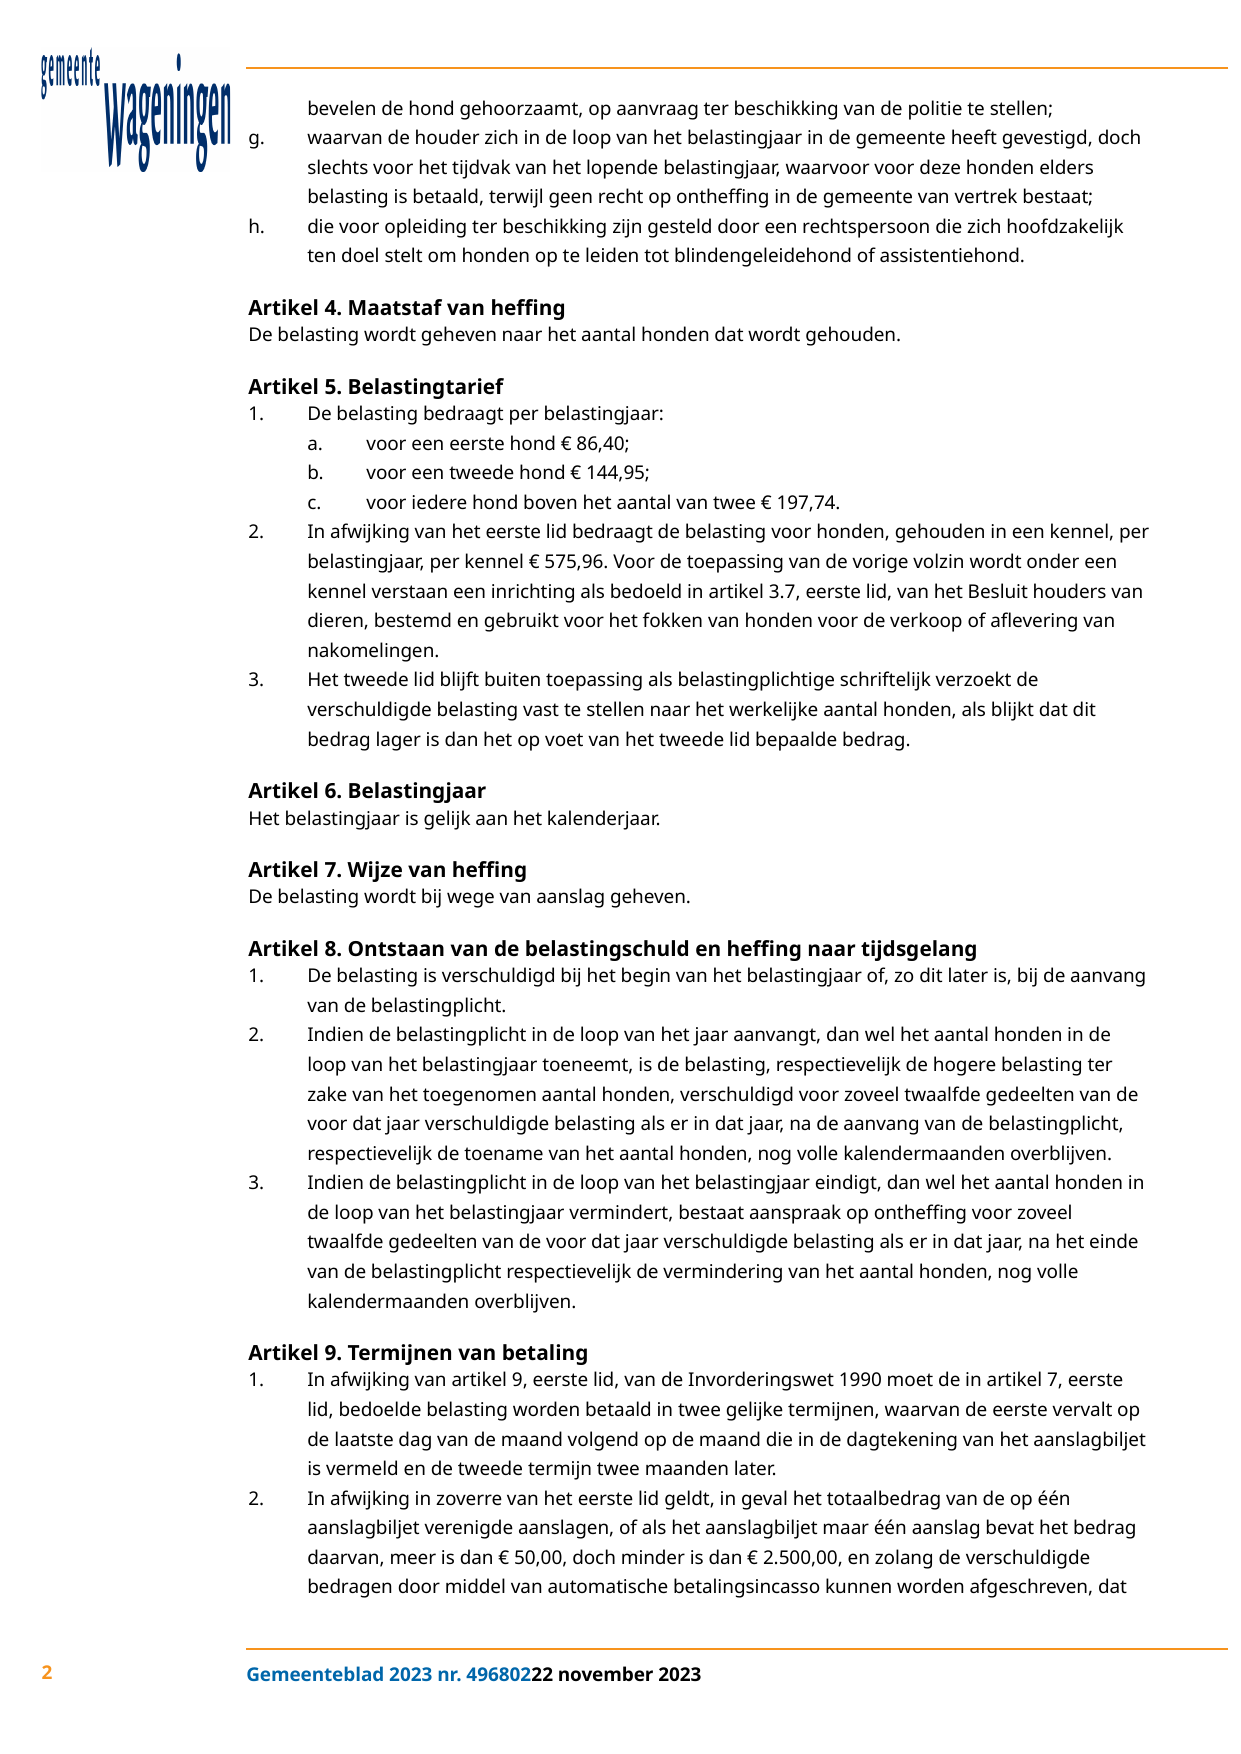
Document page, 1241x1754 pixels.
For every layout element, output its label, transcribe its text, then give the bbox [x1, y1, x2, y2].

text De belasting wordt geheven naar het aantal honden dat wordt gehouden. [248, 322, 1152, 347]
text De belasting wordt bij wege van aanslag geheven. [248, 883, 1152, 909]
list Indien de belastingplicht in de loop van het belastingjaar eindigt, dan wel het aantal honden in de loop van het belastingjaar vermindert, bestaat aanspraak op ontheffing voor zoveel twaalfde gedeelten van de voor dat jaar verschuldigde belasting als er in dat jaar, na het einde van de belastingplicht respectievelijk de vermindering van het aantal honden, nog volle kalendermaanden overblijven. [248, 1169, 1152, 1313]
list Indien de belastingplicht in de loop van het jaar aanvangt, dan wel het aantal honden in de loop van het belastingjaar toeneemt, is de belasting, respectievelijk de hogere belasting ter zake van het toegenomen aantal honden, verschuldigd voor zoveel twaalfde gedeelten van de voor dat jaar verschuldigde belasting als er in dat jaar, na de aanvang van de belastingplicht, respectievelijk de toename van het aantal honden, nog volle kalendermaanden overblijven. [248, 1022, 1152, 1166]
text Artikel 8. Ontstaan van de belastingschuld en heffing naar tijdsgelang [248, 934, 1152, 962]
text Artikel 5. Belastingtarief [248, 372, 1152, 400]
list die voor opleiding ter beschikking zijn gesteld door een rechtspersoon die zich hoofdzakelijk ten doel stelt om honden op te leiden tot blindengeleidehond of assistentiehond. [248, 213, 1152, 268]
text Artikel 4. Maatstaf van heffing [248, 293, 1152, 322]
list voor een tweede hond € 144,95; [307, 459, 1152, 485]
list De belasting bedraagt per belastingjaar: [248, 400, 1152, 426]
list voor een eerste hond € 86,40; [307, 430, 1152, 456]
text Artikel 9. Termijnen van betaling [248, 1338, 1152, 1367]
list In afwijking van het eerste lid bedraagt de belasting voor honden, gehouden in een kennel, per belastingjaar, per kennel € 575,96. Voor de toepassing van de vorige volzin wordt onder een kennel verstaan een inrichting als bedoeld in artikel 3.7, eerste lid, van het Besluit houders van dieren, bestemd en gebruikt voor het fokken van honden voor de verkoop of aflevering van nakomelingen. [248, 519, 1152, 663]
text Het belastingjaar is gelijk aan het kalenderjaar. [248, 805, 1152, 830]
list voor iedere hond boven het aantal van twee € 197,74. [307, 489, 1152, 515]
text Artikel 6. Belastingjaar [248, 776, 1152, 805]
list De belasting is verschuldigd bij het begin van het belastingjaar of, zo dit later is, bij de aanvang van de belastingplicht. [248, 962, 1152, 1018]
list In afwijking van artikel 9, eerste lid, van de Invorderingswet 1990 moet de in artikel 7, eerste lid, bedoelde belasting worden betaald in twee gelijke termijnen, waarvan de eerste vervalt op de laatste dag van de maand volgend op de maand die in de dagtekening van het aanslagbiljet is vermeld en de tweede termijn twee maanden later. [248, 1367, 1152, 1481]
list waarvan de houder zich in de loop van het belastingjaar in de gemeente heeft gevestigd, doch slechts voor het tijdvak van het lopende belastingjaar, waarvoor voor deze honden elders belasting is betaald, terwijl geen recht op ontheffing in de gemeente van vertrek bestaat; [248, 124, 1152, 209]
list bevelen de hond gehoorzaamt, op aanvraag ter beschikking van de politie te stellen; [248, 95, 1152, 121]
text Artikel 7. Wijze van heffing [248, 855, 1152, 883]
list In afwijking in zoverre van het eerste lid geldt, in geval het totaalbedrag van de op één aanslagbiljet verenigde aanslagen, of als het aanslagbiljet maar één aanslag bevat het bedrag daarvan, meer is dan € 50,00, doch minder is dan € 2.500,00, en zolang de verschuldigde bedragen door middel van automatische betalingsincasso kunnen worden afgeschreven, dat [248, 1485, 1152, 1599]
list Het tweede lid blijft buiten toepassing als belastingplichtige schriftelijk verzoekt de verschuldigde belasting vast te stellen naar het werkelijke aantal honden, als blijkt dat dit bedrag lager is dan het op voet van het tweede lid bepaalde bedrag. [248, 667, 1152, 752]
picture [41, 47, 231, 172]
